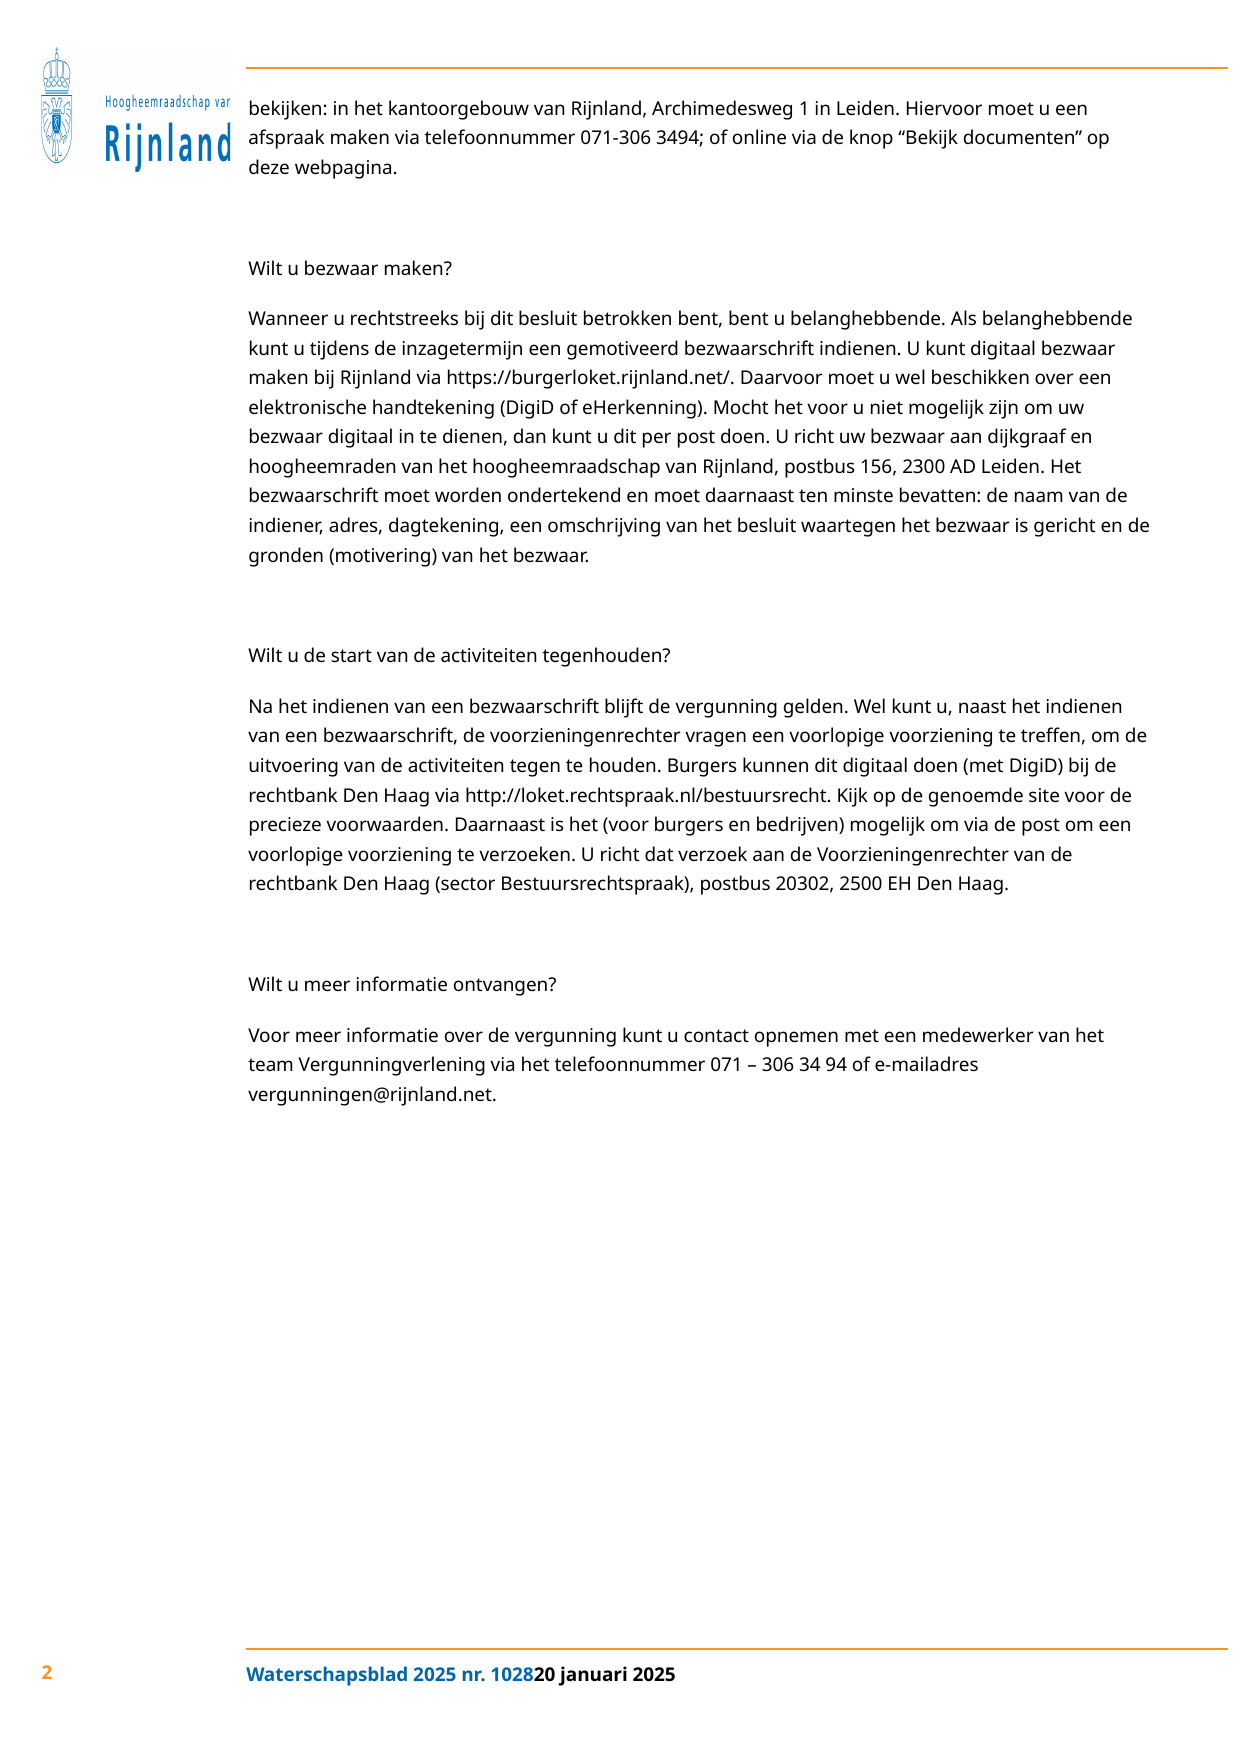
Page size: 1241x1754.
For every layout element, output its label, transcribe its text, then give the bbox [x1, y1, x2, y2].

text Na het indienen van een bezwaarschrift blijft de vergunning gelden. Wel kunt u, naast het indienen van een bezwaarschrift, de voorzieningenrechter vragen een voorlopige voorziening te treffen, om de uitvoering van de activiteiten tegen te houden. Burgers kunnen dit digitaal doen (met DigiD) bij de rechtbank Den Haag via http://loket.rechtspraak.nl/bestuursrecht. Kijk op de genoemde site voor de precieze voorwaarden. Daarnaast is het (voor burgers en bedrijven) mogelijk om via de post om een voorlopige voorziening te verzoeken. U richt dat verzoek aan de Voorzieningenrechter van de rechtbank Den Haag (sector Bestuursrechtspraak), postbus 20302, 2500 EH Den Haag. [248, 693, 1152, 896]
text Wilt u bezwaar maken? [248, 255, 1152, 281]
text Wanneer u rechtstreeks bij dit besluit betrokken bent, bent u belanghebbende. Als belanghebbende kunt u tijdens de inzagetermijn een gemotiveerd bezwaarschrift indienen. U kunt digitaal bezwaar maken bij Rijnland via https://burgerloket.rijnland.net/. Daarvoor moet u wel beschikken over een elektronische handtekening (DigiD of eHerkenning). Mocht het voor u niet mogelijk zijn om uw bezwaar digitaal in te dienen, dan kunt u dit per post doen. U richt uw bezwaar aan dijkgraaf en hoogheemraden van het hoogheemraadschap van Rijnland, postbus 156, 2300 AD Leiden. Het bezwaarschrift moet worden ondertekend en moet daarnaast ten minste bevatten: de naam van de indiener, adres, dagtekening, een omschrijving van het besluit waartegen het bezwaar is gericht en de gronden (motivering) van het bezwaar. [248, 305, 1152, 568]
text Wilt u de start van de activiteiten tegenhouden? [248, 643, 1152, 668]
text bekijken: in het kantoorgebouw van Rijnland, Archimedesweg 1 in Leiden. Hiervoor moet u een afspraak maken via telefoonnummer 071-306 3494; of online via de knop “Bekijk documenten” op deze webpagina. [248, 95, 1152, 180]
picture [41, 47, 231, 172]
text Voor meer informatie over de vergunning kunt u contact opnemen met een medewerker van het team Vergunningverlening via het telefoonnummer 071 – 306 34 94 of e-mailadres vergunningen@rijnland.net. [248, 1022, 1152, 1107]
text Wilt u meer informatie ontvangen? [248, 971, 1152, 997]
